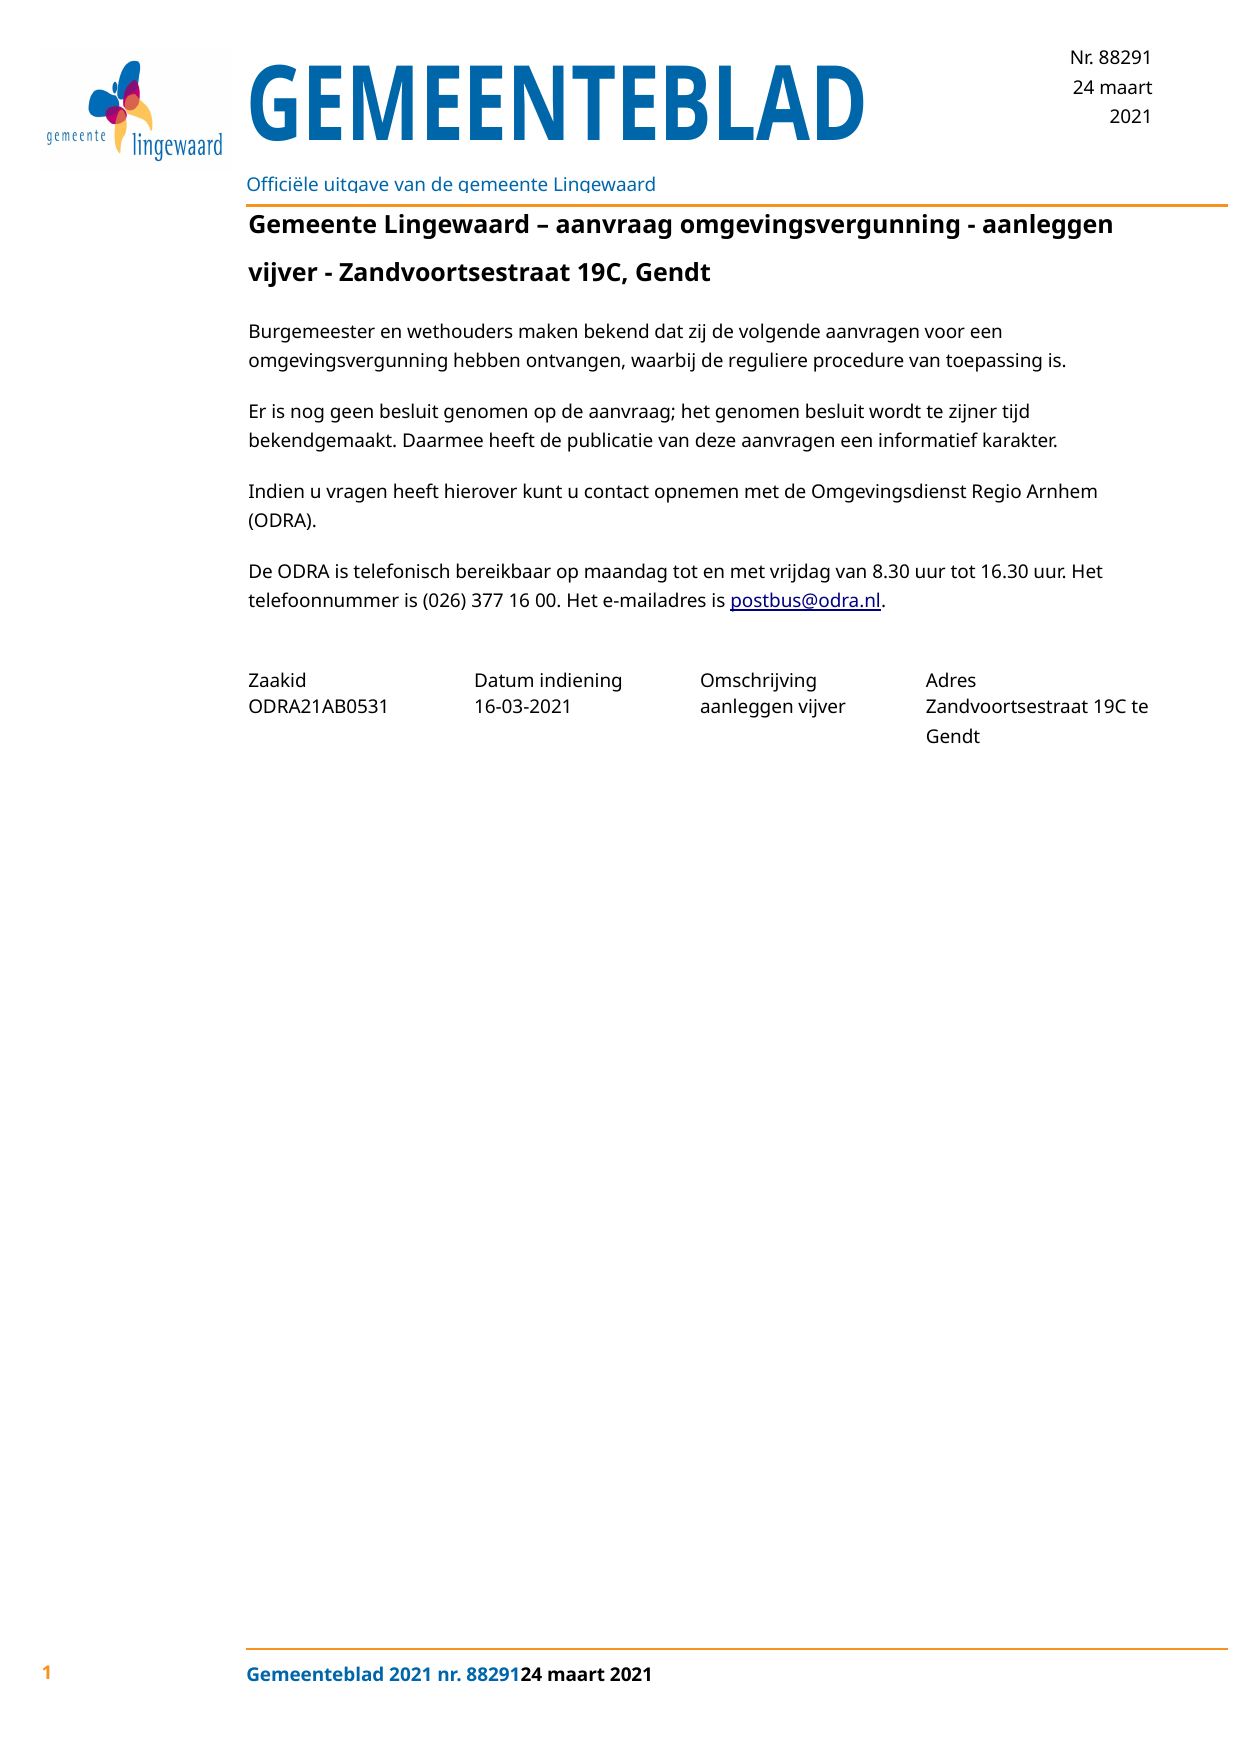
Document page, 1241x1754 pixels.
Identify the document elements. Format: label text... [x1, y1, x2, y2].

text Burgemeester en wethouders maken bekend dat zij de volgende aanvragen voor een omgevingsvergunning hebben ontvangen, waarbij de reguliere procedure van toepassing is. [248, 318, 1152, 373]
text Gemeente Lingewaard – aanvraag omgevingsvergunning - aanleggen vijver - Zandvoortsestraat 19C, Gendt [248, 207, 1152, 288]
text De ODRA is telefonisch bereikbaar op maandag tot en met vrijdag van 8.30 uur tot 16.30 uur. Het telefoonnummer is (026) 377 16 00. Het e-mailadres is postbus@odra.nl. [248, 558, 1152, 613]
table_cell aanleggen vijver [700, 693, 926, 749]
table_header Zaakid [248, 668, 474, 693]
table_header Datum indiening [474, 668, 700, 693]
table_header Omschrijving [700, 668, 926, 693]
table_cell Zandvoortsestraat 19C te Gendt [926, 693, 1152, 749]
table_cell 16-03-2021 [474, 693, 700, 749]
table_cell ODRA21AB0531 [248, 693, 474, 749]
picture [41, 47, 231, 172]
text Er is nog geen besluit genomen op de aanvraag; het genomen besluit wordt te zijner tijd bekendgemaakt. Daarmee heeft de publicatie van deze aanvragen een informatief karakter. [248, 398, 1152, 453]
text Indien u vragen heeft hierover kunt u contact opnemen met de Omgevingsdienst Regio Arnhem (ODRA). [248, 478, 1152, 533]
table_header Adres [926, 668, 1152, 693]
